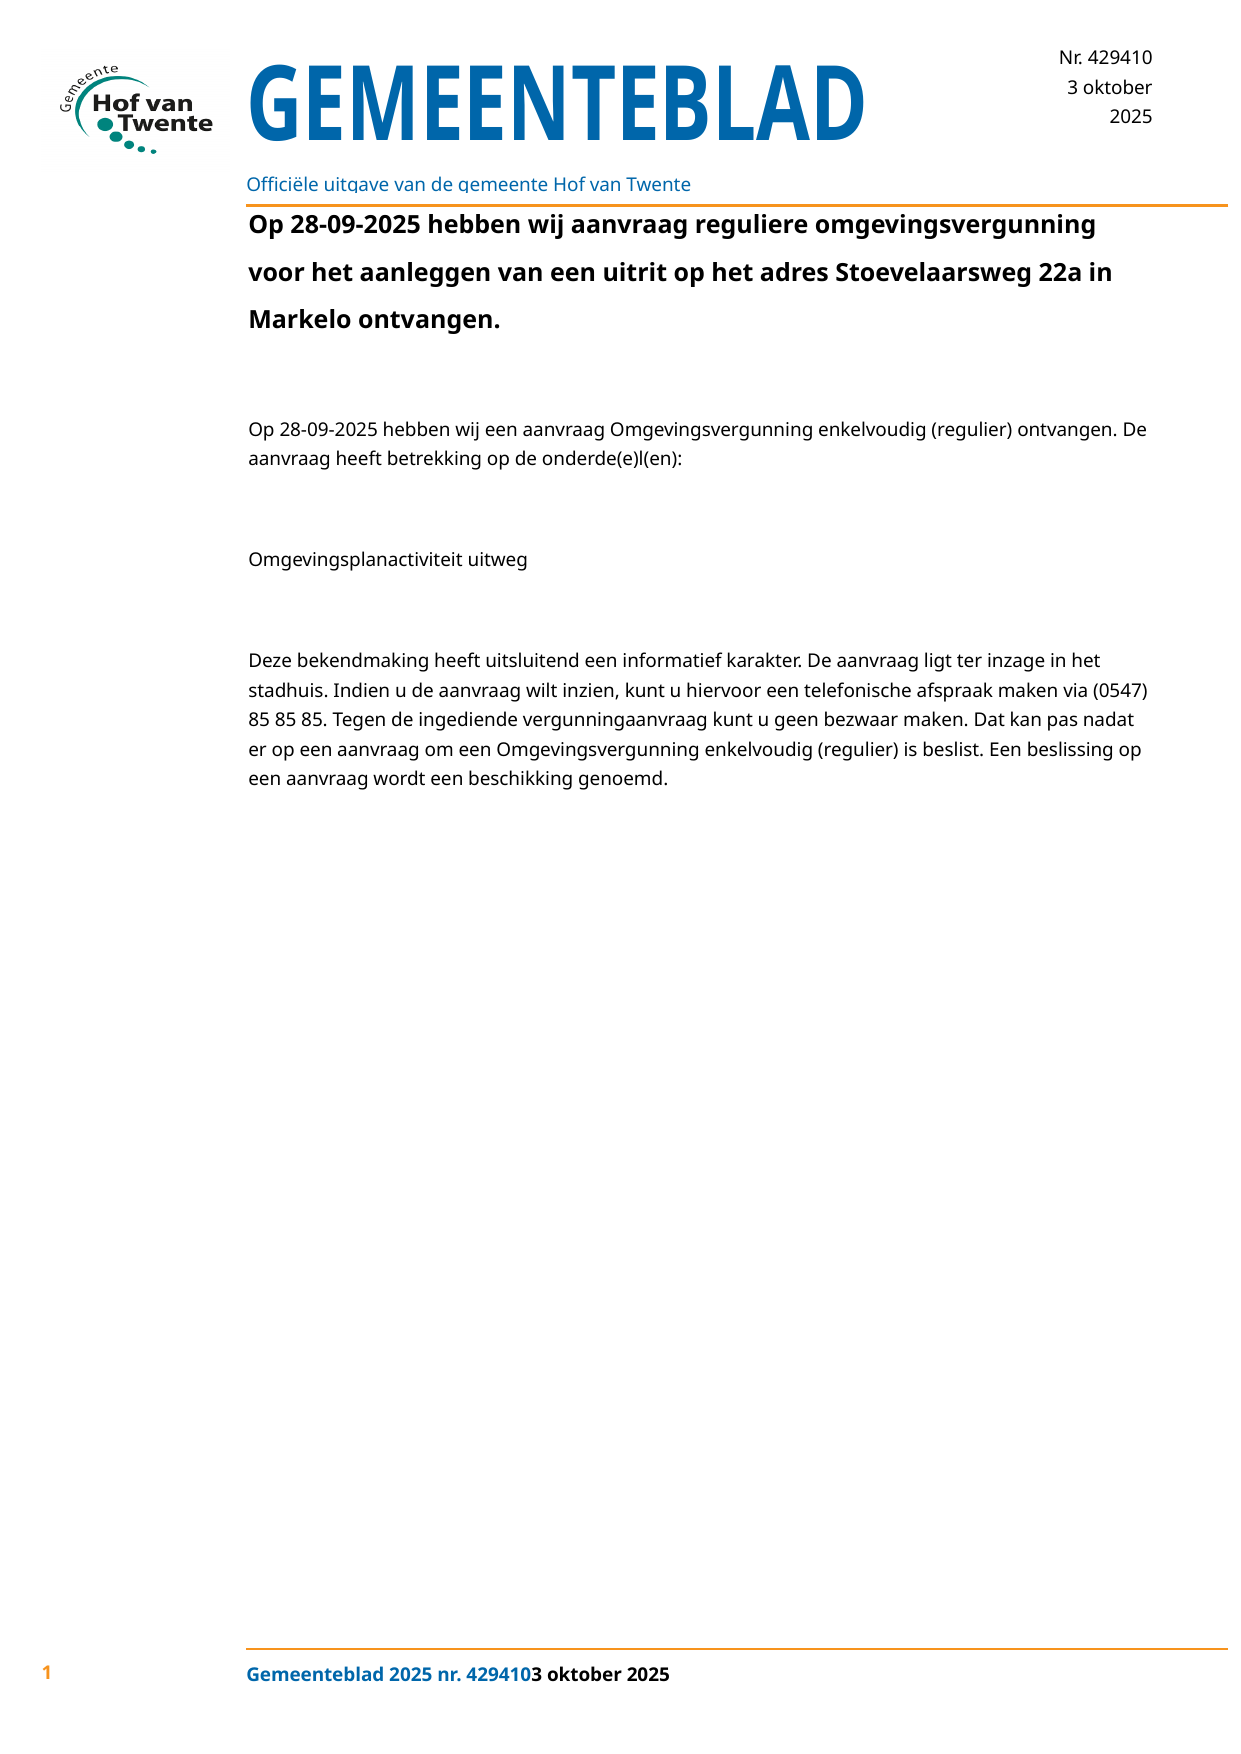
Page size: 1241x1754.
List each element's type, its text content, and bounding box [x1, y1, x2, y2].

text Op 28-09-2025 hebben wij een aanvraag Omgevingsvergunning enkelvoudig (regulier) ontvangen. De aanvraag heeft betrekking op de onderde(e)l(en): [248, 416, 1152, 471]
text Op 28-09-2025 hebben wij aanvraag reguliere omgevingsvergunning voor het aanleggen van een uitrit op het adres Stoevelaarsweg 22a in Markelo ontvangen. [248, 207, 1152, 336]
text Omgevingsplanactiviteit uitweg [248, 546, 1152, 572]
text Deze bekendmaking heeft uitsluitend een informatief karakter. De aanvraag ligt ter inzage in het stadhuis. Indien u de aanvraag wilt inzien, kunt u hiervoor een telefonische afspraak maken via (0547) 85 85 85. Tegen de ingediende vergunningaanvraag kunt u geen bezwaar maken. Dat kan pas nadat er op een aanvraag om een Omgevingsvergunning enkelvoudig (regulier) is beslist. Een beslissing op een aanvraag wordt een beschikking genoemd. [248, 647, 1152, 791]
picture [41, 47, 231, 172]
